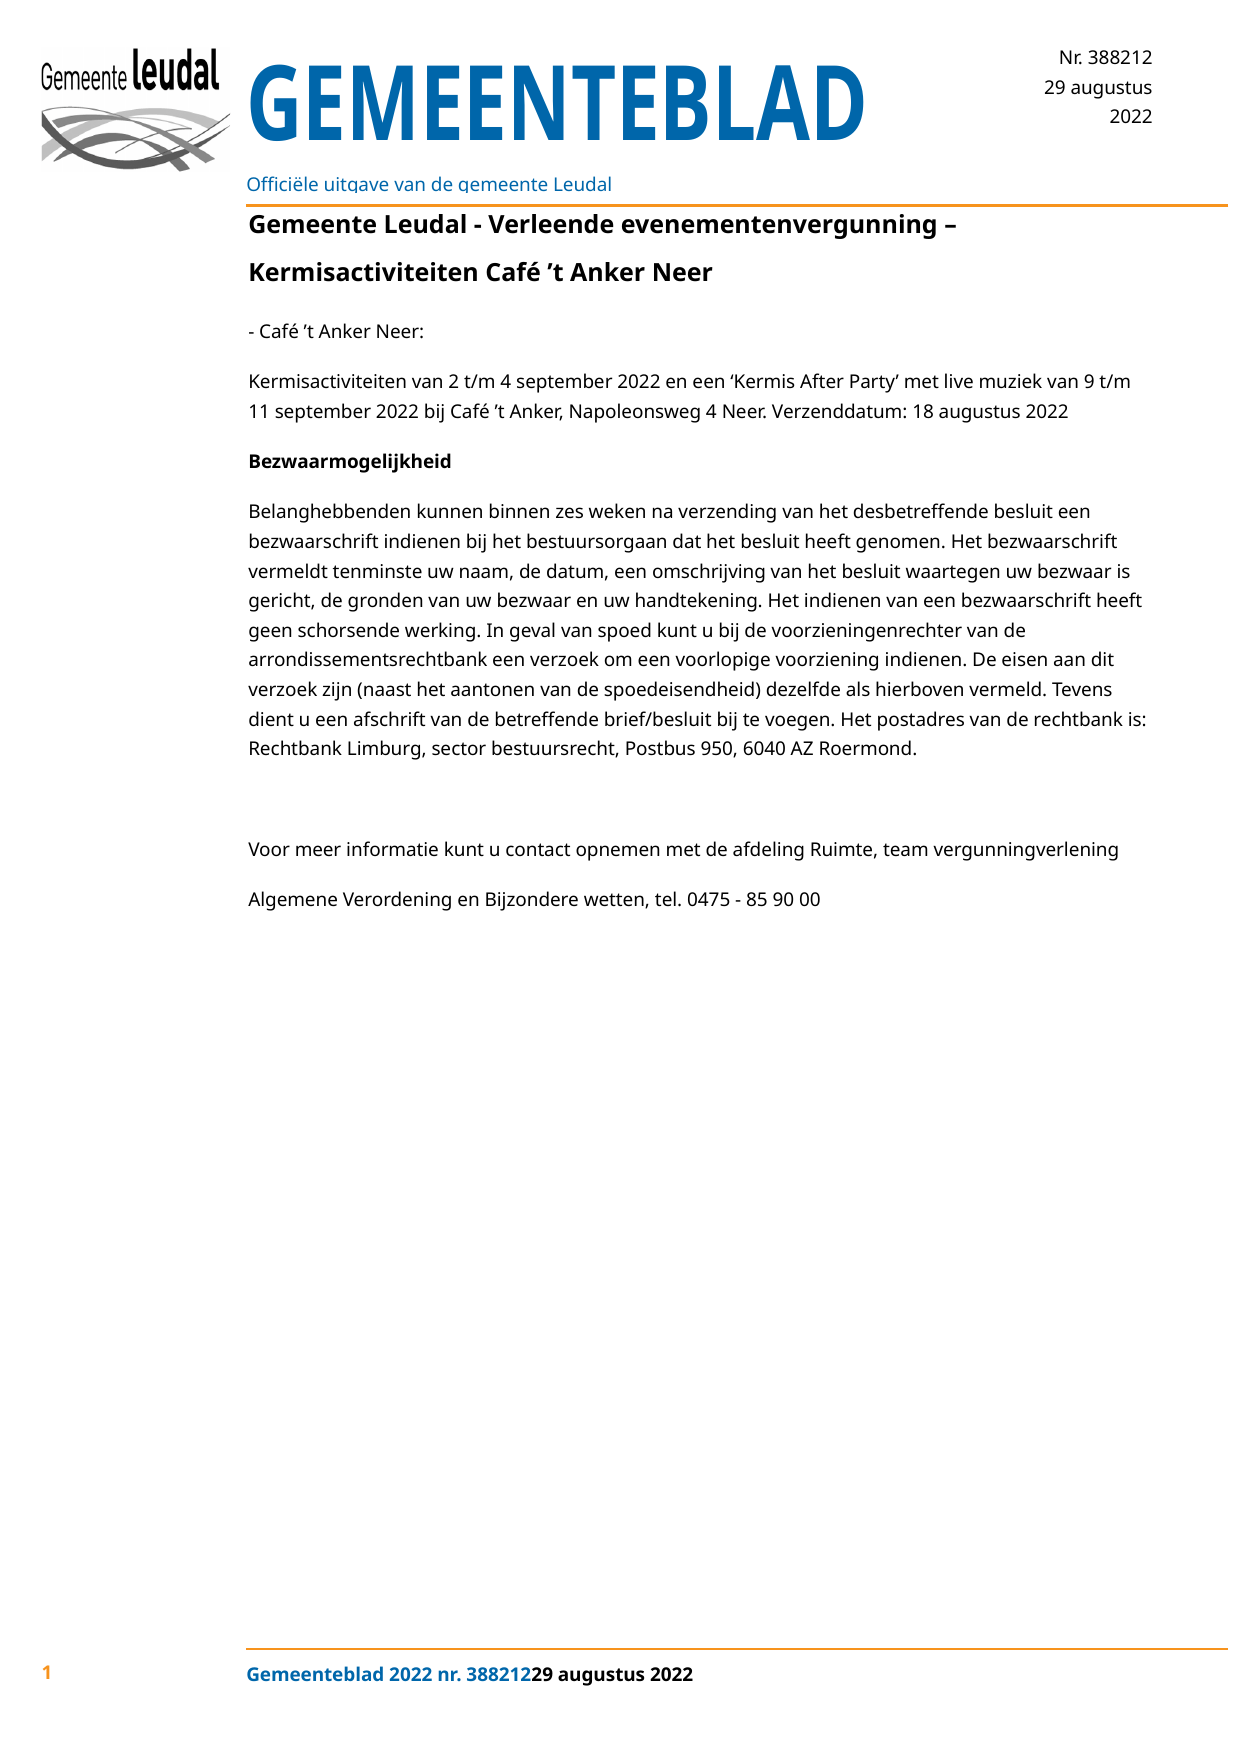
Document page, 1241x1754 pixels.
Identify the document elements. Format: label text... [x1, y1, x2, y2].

text Algemene Verordening en Bijzondere wetten, tel. 0475 - 85 90 00 [248, 887, 1152, 912]
text Kermisactiviteiten van 2 t/m 4 september 2022 en een ‘Kermis After Party’ met live muziek van 9 t/m 11 september 2022 bij Café ’t Anker, Napoleonsweg 4 Neer. Verzenddatum: 18 augustus 2022 [248, 368, 1152, 424]
text Voor meer informatie kunt u contact opnemen met de afdeling Ruimte, team vergunningverlening [248, 836, 1152, 862]
text Gemeente Leudal - Verleende evenementenvergunning – Kermisactiviteiten Café ’t Anker Neer [248, 207, 1152, 288]
text - Café ’t Anker Neer: [248, 318, 1152, 344]
text Bezwaarmogelijkheid [248, 448, 1152, 474]
text Belanghebbenden kunnen binnen zes weken na verzending van het desbetreffende besluit een bezwaarschrift indienen bij het bestuursorgaan dat het besluit heeft genomen. Het bezwaarschrift vermeldt tenminste uw naam, de datum, een omschrijving van het besluit waartegen uw bezwaar is gericht, de gronden van uw bezwaar en uw handtekening. Het indienen van een bezwaarschrift heeft geen schorsende werking. In geval van spoed kunt u bij de voorzieningenrechter van de arrondissementsrechtbank een verzoek om een voorlopige voorziening indienen. De eisen aan dit verzoek zijn (naast het aantonen van de spoedeisendheid) dezelfde als hierboven vermeld. Tevens dient u een afschrift van de betreffende brief/besluit bij te voegen. Het postadres van de rechtbank is: Rechtbank Limburg, sector bestuursrecht, Postbus 950, 6040 AZ Roermond. [248, 499, 1152, 761]
picture [41, 47, 231, 172]
